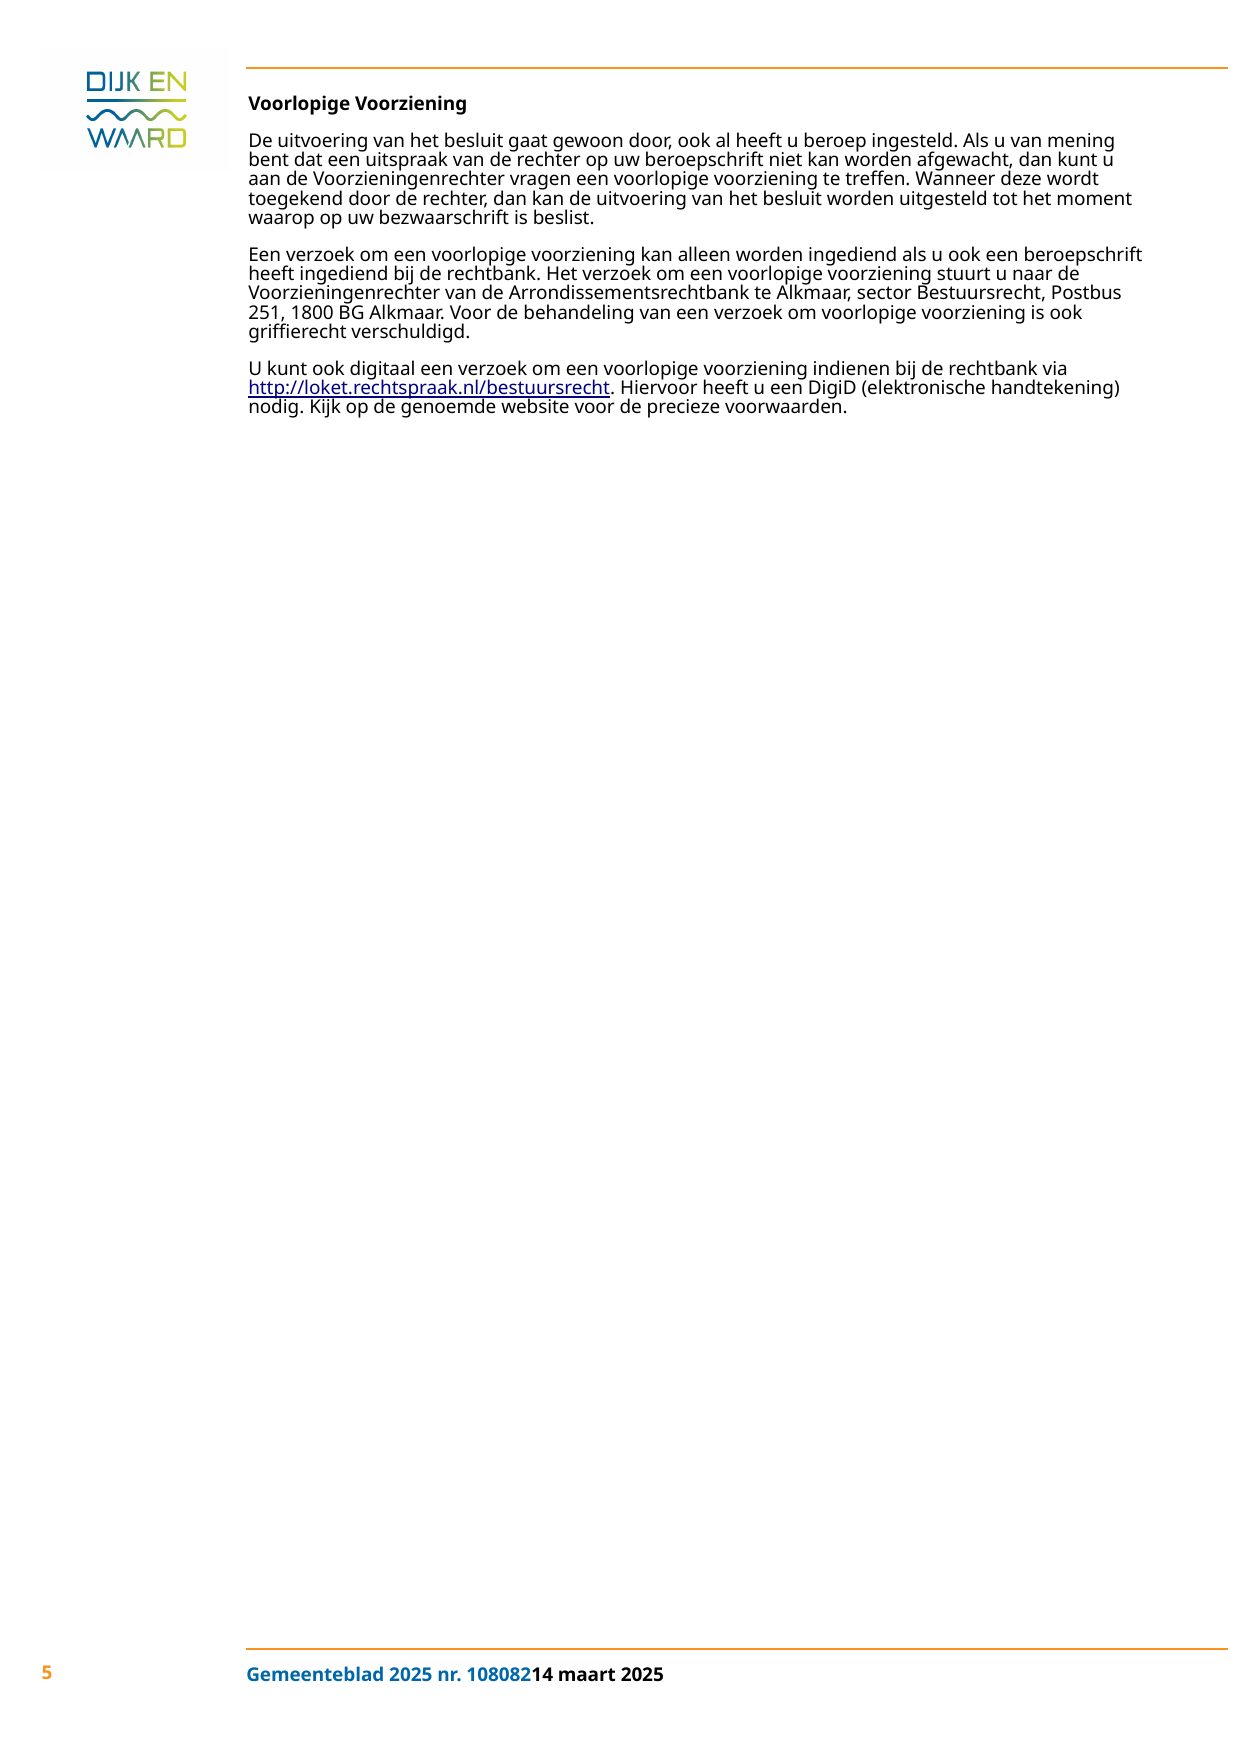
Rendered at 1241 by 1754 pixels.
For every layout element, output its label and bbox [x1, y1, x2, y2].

picture [41, 47, 231, 172]
